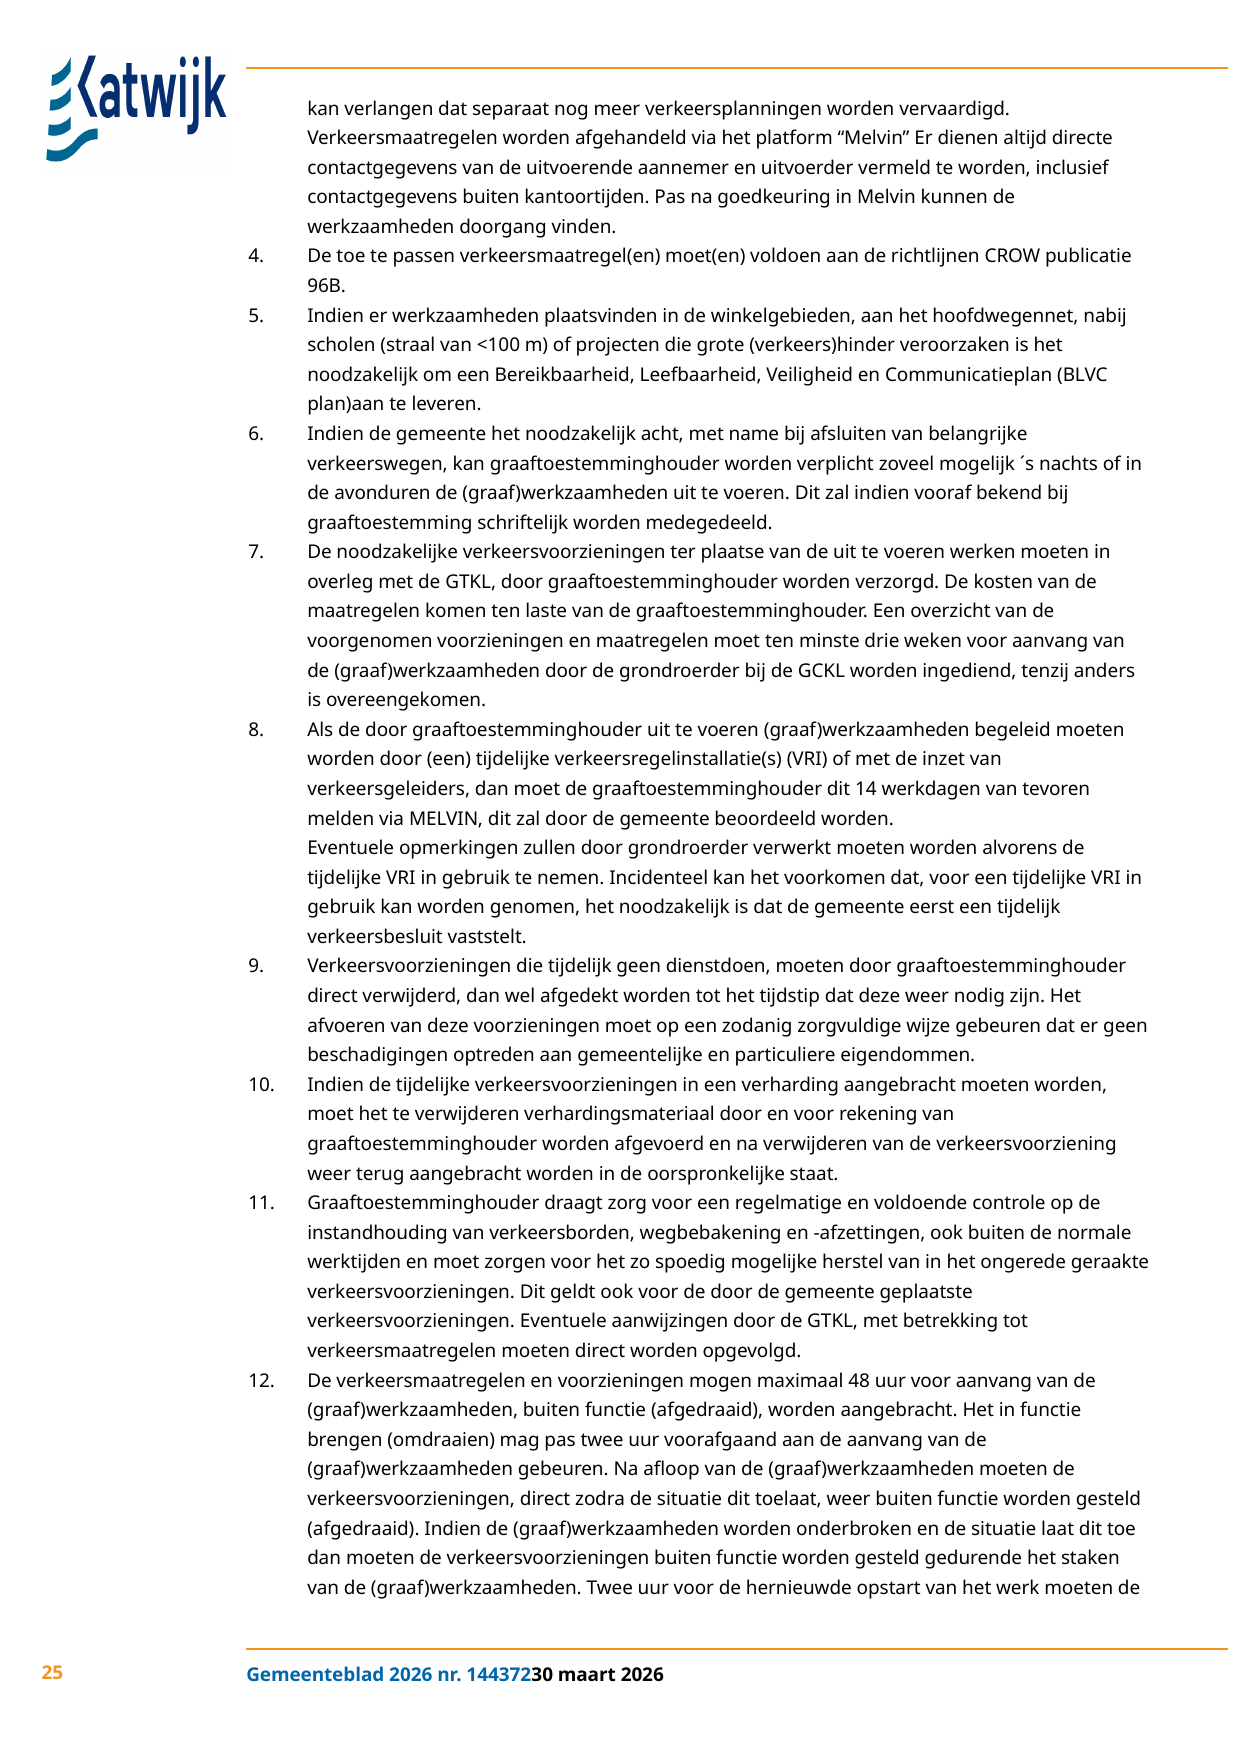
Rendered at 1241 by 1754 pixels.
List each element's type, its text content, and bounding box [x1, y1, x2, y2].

list De verkeersmaatregelen en voorzieningen mogen maximaal 48 uur voor aanvang van de (graaf)werkzaamheden, buiten functie (afgedraaid), worden aangebracht. Het in functie brengen (omdraaien) mag pas twee uur voorafgaand aan de aanvang van de (graaf)werkzaamheden gebeuren. Na afloop van de (graaf)werkzaamheden moeten de verkeersvoorzieningen, direct zodra de situatie dit toelaat, weer buiten functie worden gesteld (afgedraaid). Indien de (graaf)werkzaamheden worden onderbroken en de situatie laat dit toe dan moeten de verkeersvoorzieningen buiten functie worden gesteld gedurende het staken van de (graaf)werkzaamheden. Twee uur voor de hernieuwde opstart van het werk moeten de [248, 1367, 1152, 1600]
list Indien de tijdelijke verkeersvoorzieningen in een verharding aangebracht moeten worden, moet het te verwijderen verhardingsmateriaal door en voor rekening van graaftoestemminghouder worden afgevoerd en na verwijderen van de verkeersvoorziening weer terug aangebracht worden in de oorspronkelijke staat. [248, 1071, 1152, 1186]
list Indien er werkzaamheden plaatsvinden in de winkelgebieden, aan het hoofdwegennet, nabij scholen (straal van <100 m) of projecten die grote (verkeers)hinder veroorzaken is het noodzakelijk om een Bereikbaarheid, Leefbaarheid, Veiligheid en Communicatieplan (BLVC plan)aan te leveren. [248, 302, 1152, 416]
list Verkeersvoorzieningen die tijdelijk geen dienstdoen, moeten door graaftoestemminghouder direct verwijderd, dan wel afgedekt worden tot het tijdstip dat deze weer nodig zijn. Het afvoeren van deze voorzieningen moet op een zodanig zorgvuldige wijze gebeuren dat er geen beschadigingen optreden aan gemeentelijke en particuliere eigendommen. [248, 953, 1152, 1067]
list Als de door graaftoestemminghouder uit te voeren (graaf)werkzaamheden begeleid moeten worden door (een) tijdelijke verkeersregelinstallatie(s) (VRI) of met de inzet van verkeersgeleiders, dan moet de graaftoestemminghouder dit 14 werkdagen van tevoren melden via MELVIN, dit zal door de gemeente beoordeeld worden. [248, 716, 1152, 831]
list Eventuele opmerkingen zullen door grondroerder verwerkt moeten worden alvorens de tijdelijke VRI in gebruik te nemen. Incidenteel kan het voorkomen dat, voor een tijdelijke VRI in gebruik kan worden genomen, het noodzakelijk is dat de gemeente eerst een tijdelijk verkeersbesluit vaststelt. [248, 834, 1152, 949]
list Indien de gemeente het noodzakelijk acht, met name bij afsluiten van belangrijke verkeerswegen, kan graaftoestemminghouder worden verplicht zoveel mogelijk ´s nachts of in de avonduren de (graaf)werkzaamheden uit te voeren. Dit zal indien vooraf bekend bij graaftoestemming schriftelijk worden medegedeeld. [248, 420, 1152, 535]
list Graaftoestemminghouder draagt zorg voor een regelmatige en voldoende controle op de instandhouding van verkeersborden, wegbebakening en -afzettingen, ook buiten de normale werktijden en moet zorgen voor het zo spoedig mogelijke herstel van in het ongerede geraakte verkeersvoorzieningen. Dit geldt ook voor de door de gemeente geplaatste verkeersvoorzieningen. Eventuele aanwijzingen door de GTKL, met betrekking tot verkeersmaatregelen moeten direct worden opgevolgd. [248, 1189, 1152, 1363]
list De toe te passen verkeersmaatregel(en) moet(en) voldoen aan de richtlijnen CROW publicatie 96B. [248, 243, 1152, 298]
list kan verlangen dat separaat nog meer verkeersplanningen worden vervaardigd. Verkeersmaatregelen worden afgehandeld via het platform “Melvin” Er dienen altijd directe contactgegevens van de uitvoerende aannemer en uitvoerder vermeld te worden, inclusief contactgegevens buiten kantoortijden. Pas na goedkeuring in Melvin kunnen de werkzaamheden doorgang vinden. [248, 95, 1152, 239]
picture [41, 47, 231, 172]
list De noodzakelijke verkeersvoorzieningen ter plaatse van de uit te voeren werken moeten in overleg met de GTKL, door graaftoestemminghouder worden verzorgd. De kosten van de maatregelen komen ten laste van de graaftoestemminghouder. Een overzicht van de voorgenomen voorzieningen en maatregelen moet ten minste drie weken voor aanvang van de (graaf)werkzaamheden door de grondroerder bij de GCKL worden ingediend, tenzij anders is overeengekomen. [248, 538, 1152, 712]
